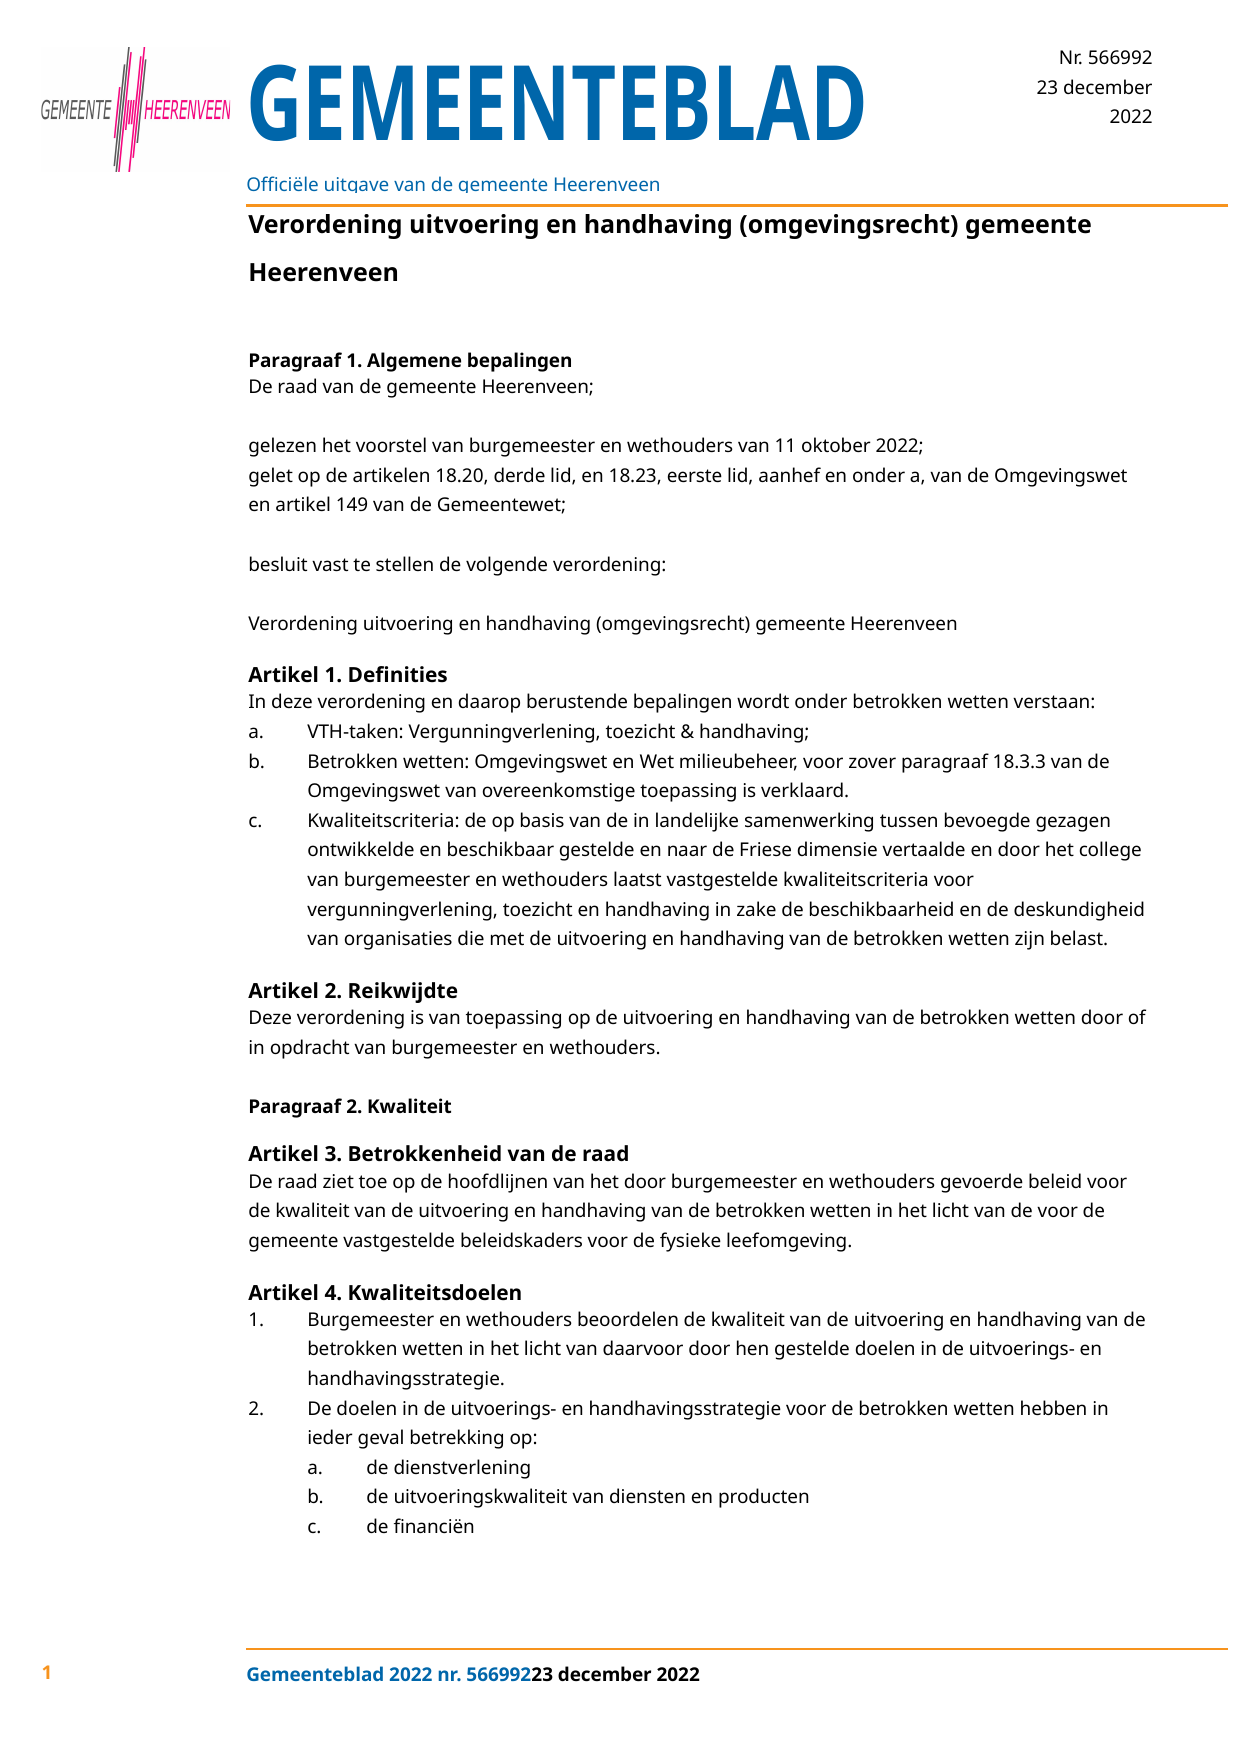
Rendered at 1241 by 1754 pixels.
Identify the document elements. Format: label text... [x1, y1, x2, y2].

text gelet op de artikelen 18.20, derde lid, en 18.23, eerste lid, aanhef en onder a, van de Omgevingswet en artikel 149 van de Gemeentewet; [248, 462, 1152, 517]
list De doelen in de uitvoerings- en handhavingsstrategie voor de betrokken wetten hebben in ieder geval betrekking op: [248, 1395, 1152, 1450]
text De raad van de gemeente Heerenveen; [248, 373, 1152, 399]
list de dienstverlening [307, 1454, 1152, 1480]
text Paragraaf 2. Kwaliteit [248, 1093, 1152, 1119]
text gelezen het voorstel van burgemeester en wethouders van 11 oktober 2022; [248, 432, 1152, 458]
text Deze verordening is van toepassing op de uitvoering en handhaving van de betrokken wetten door of in opdracht van burgemeester en wethouders. [248, 1004, 1152, 1059]
text Artikel 4. Kwaliteitsdoelen [248, 1278, 1152, 1306]
text besluit vast te stellen de volgende verordening: [248, 551, 1152, 576]
text Artikel 1. Definities [248, 660, 1152, 689]
text Verordening uitvoering en handhaving (omgevingsrecht) gemeente Heerenveen [248, 207, 1152, 288]
text In deze verordening en daarop berustende bepalingen wordt onder betrokken wetten verstaan: [248, 689, 1152, 714]
text Verordening uitvoering en handhaving (omgevingsrecht) gemeente Heerenveen [248, 610, 1152, 636]
list de uitvoeringskwaliteit van diensten en producten [307, 1483, 1152, 1509]
text Paragraaf 1. Algemene bepalingen [248, 347, 1152, 373]
list VTH-taken: Vergunningverlening, toezicht & handhaving; [248, 718, 1152, 744]
list Burgemeester en wethouders beoordelen de kwaliteit van de uitvoering en handhaving van de betrokken wetten in het licht van daarvoor door hen gestelde doelen in de uitvoerings- en handhavingsstrategie. [248, 1306, 1152, 1391]
list de financiën [307, 1513, 1152, 1539]
list Kwaliteitscriteria: de op basis van de in landelijke samenwerking tussen bevoegde gezagen ontwikkelde en beschikbaar gestelde en naar de Friese dimensie vertaalde en door het college van burgemeester en wethouders laatst vastgestelde kwaliteitscriteria voor vergunningverlening, toezicht en handhaving in zake de beschikbaarheid en de deskundigheid van organisaties die met de uitvoering en handhaving van de betrokken wetten zijn belast. [248, 807, 1152, 951]
text Artikel 2. Reikwijdte [248, 976, 1152, 1004]
picture [41, 47, 231, 172]
list Betrokken wetten: Omgevingswet en Wet milieubeheer, voor zover paragraaf 18.3.3 van de Omgevingswet van overeenkomstige toepassing is verklaard. [248, 748, 1152, 803]
text Artikel 3. Betrokkenheid van de raad [248, 1139, 1152, 1168]
text De raad ziet toe op de hoofdlijnen van het door burgemeester en wethouders gevoerde beleid voor de kwaliteit van de uitvoering en handhaving van de betrokken wetten in het licht van de voor de gemeente vastgestelde beleidskaders voor de fysieke leefomgeving. [248, 1168, 1152, 1253]
